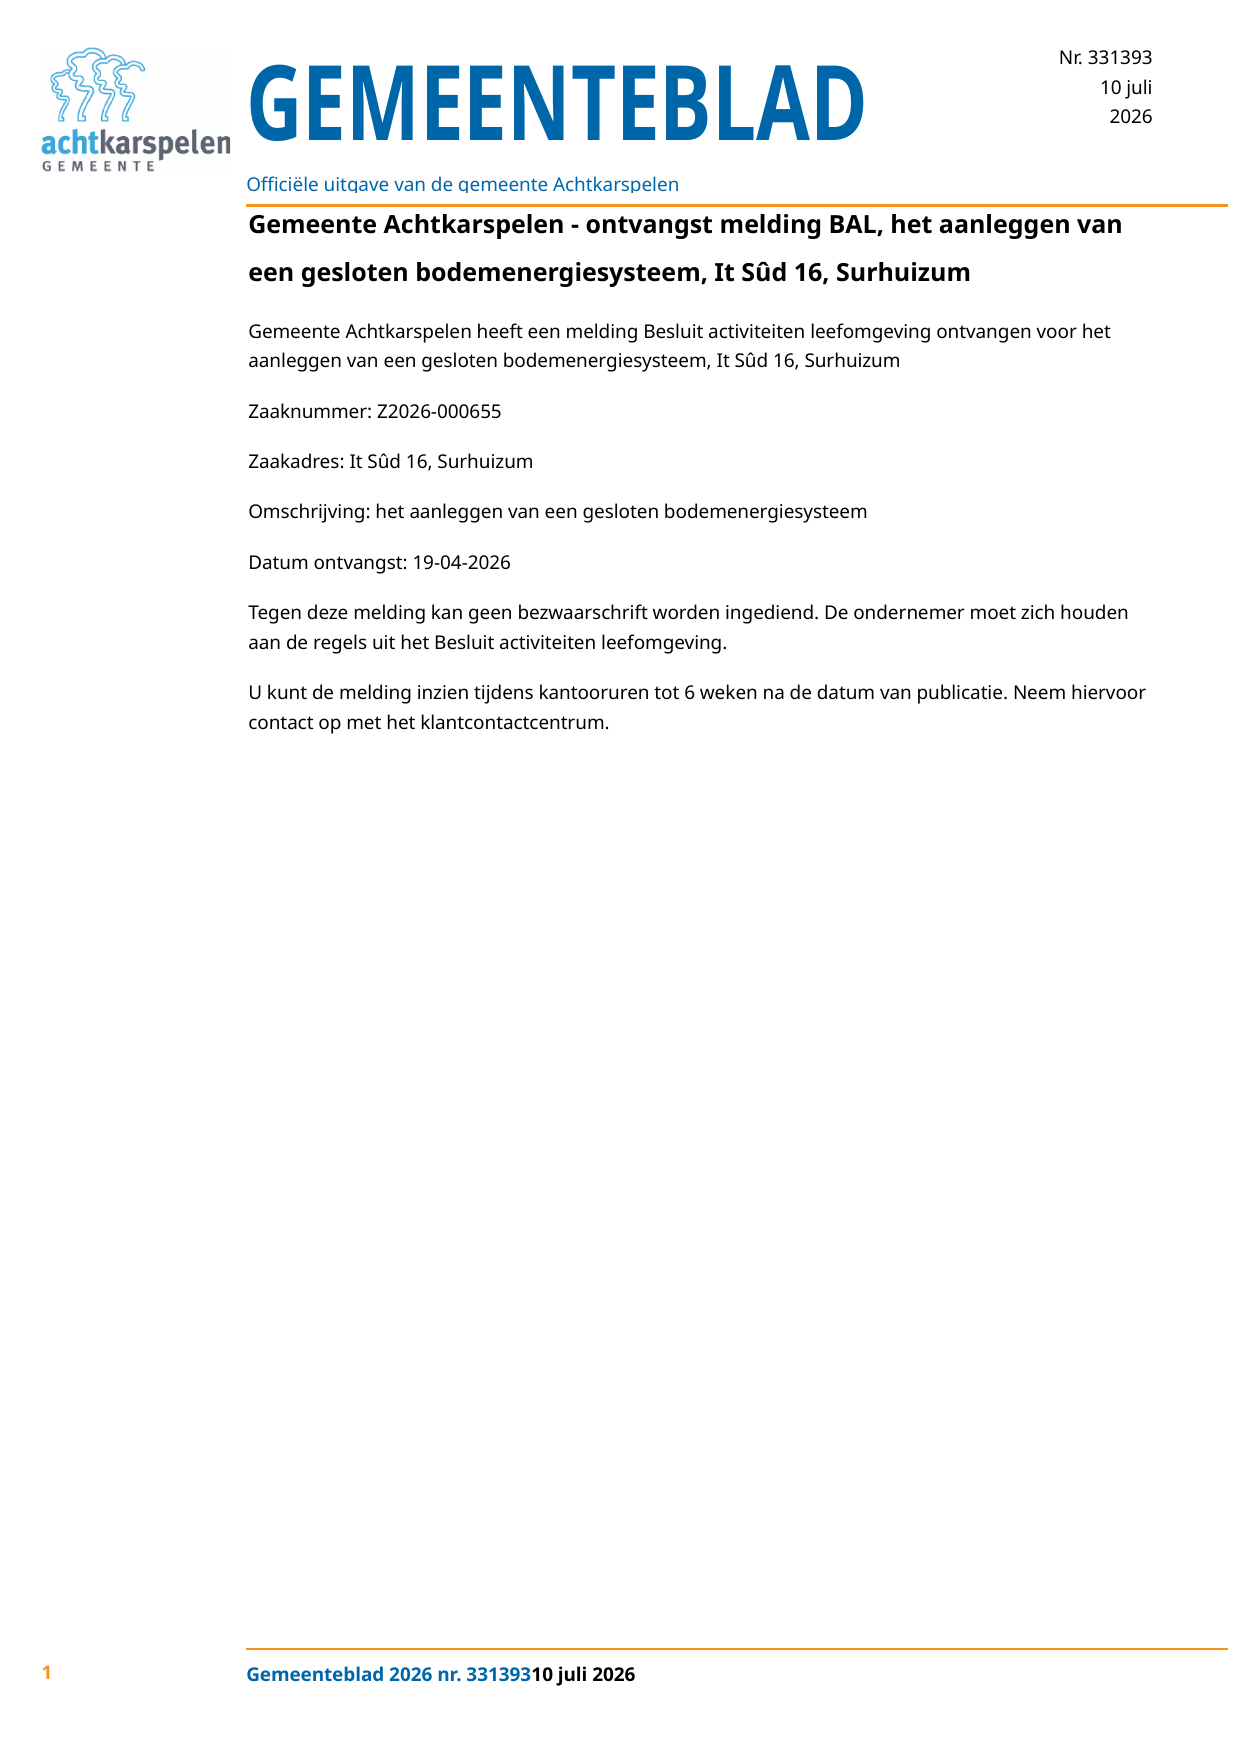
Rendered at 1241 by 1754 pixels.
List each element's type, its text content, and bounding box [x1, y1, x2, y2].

text Tegen deze melding kan geen bezwaarschrift worden ingediend. De ondernemer moet zich houden aan de regels uit het Besluit activiteiten leefomgeving. [248, 599, 1152, 655]
text Zaakadres: It Sûd 16, Surhuizum [248, 448, 1152, 474]
text Omschrijving: het aanleggen van een gesloten bodemenergiesysteem [248, 499, 1152, 524]
text Gemeente Achtkarspelen heeft een melding Besluit activiteiten leefomgeving ontvangen voor het aanleggen van een gesloten bodemenergiesysteem, It Sûd 16, Surhuizum [248, 318, 1152, 373]
text Zaaknummer: Z2026-000655 [248, 398, 1152, 424]
text U kunt de melding inzien tijdens kantooruren tot 6 weken na de datum van publicatie. Neem hiervoor contact op met het klantcontactcentrum. [248, 679, 1152, 735]
text Datum ontvangst: 19-04-2026 [248, 549, 1152, 575]
text Gemeente Achtkarspelen - ontvangst melding BAL, het aanleggen van een gesloten bodemenergiesysteem, It Sûd 16, Surhuizum [248, 207, 1152, 288]
picture [41, 47, 231, 172]
